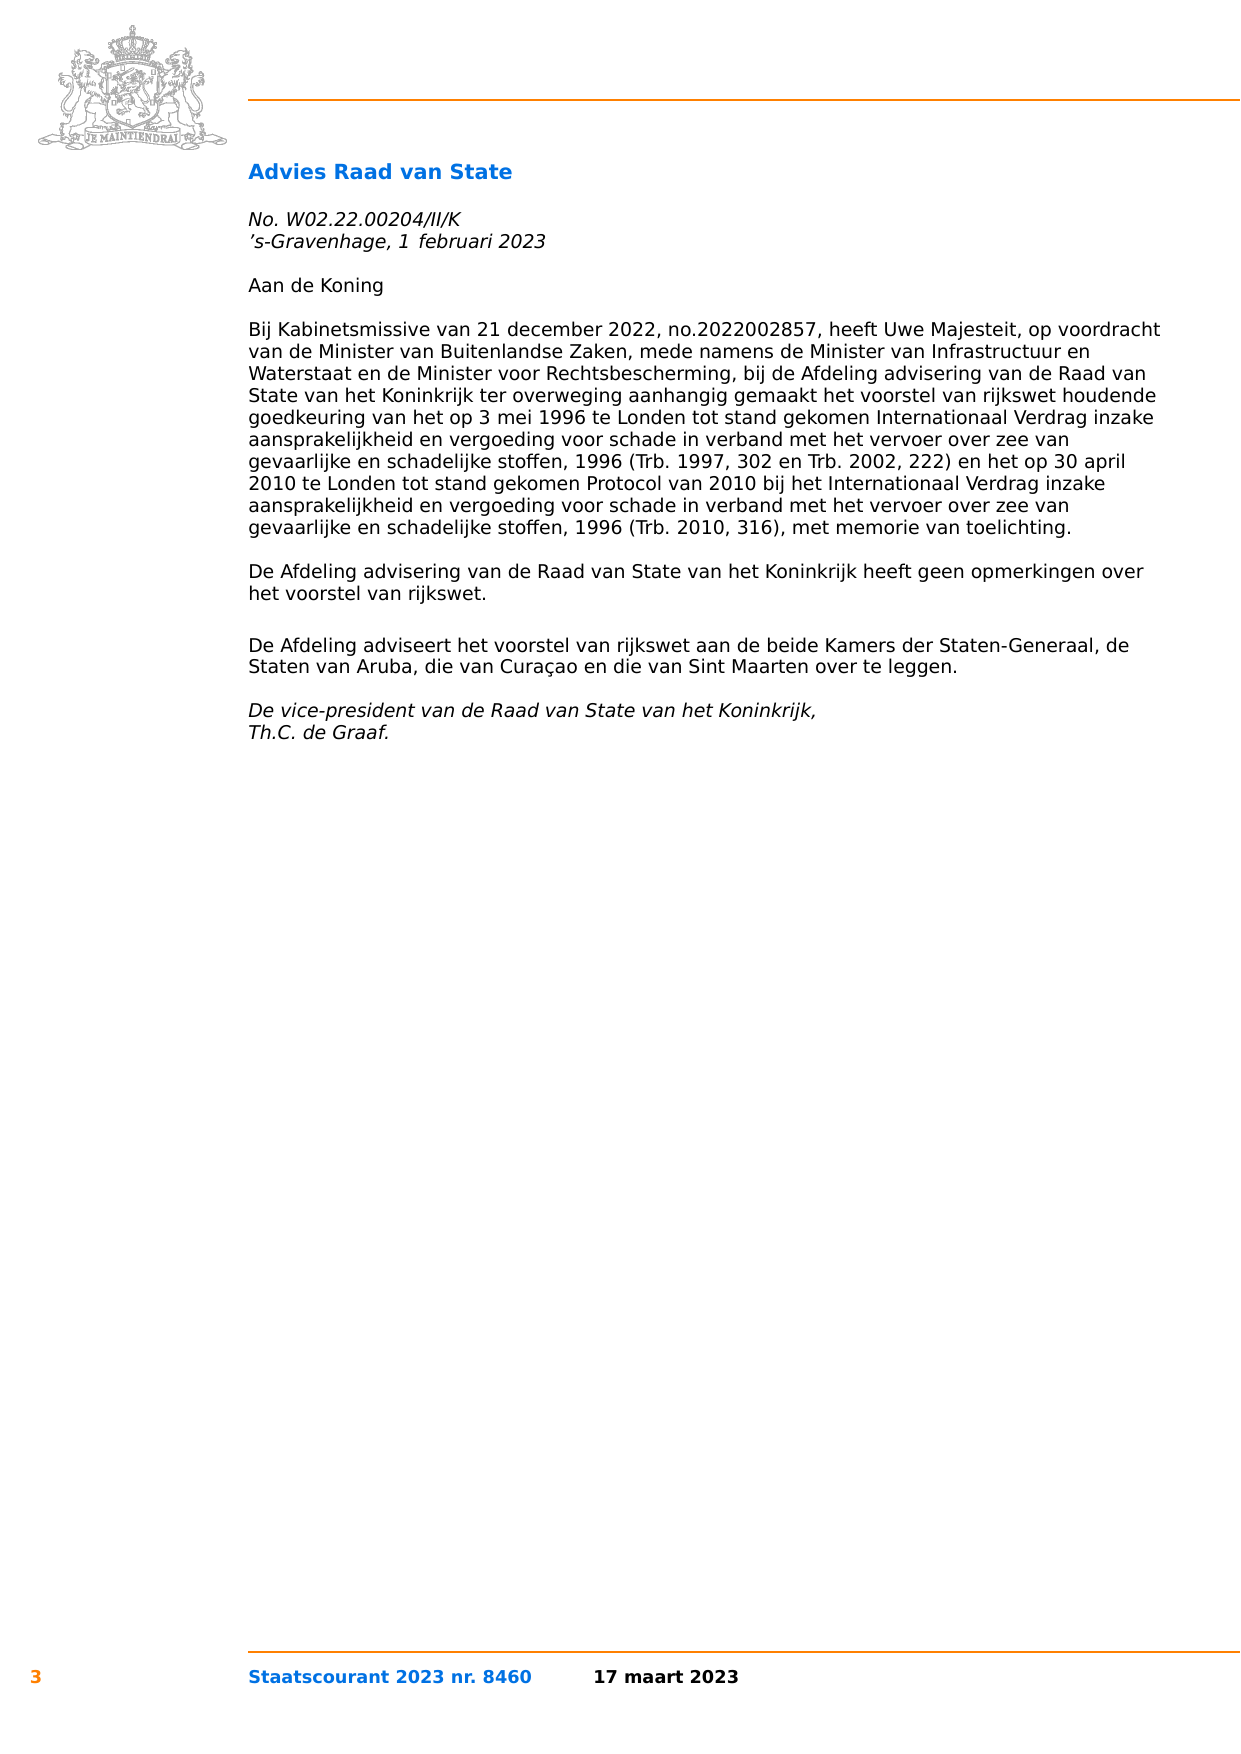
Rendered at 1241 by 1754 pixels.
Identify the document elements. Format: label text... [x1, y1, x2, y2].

picture [38, 25, 227, 150]
text De Afdeling adviseert het voorstel van rijkswet aan de beide Kamers der Staten-Generaal, de Staten van Aruba, die van Curaçao en die van Sint Maarten over te leggen. [248, 634, 1163, 678]
text De vice-president van de Raad van State van het Koninkrijk, Th.C. de Graaf. [248, 700, 1163, 744]
subtitle Advies Raad van State [248, 160, 1163, 184]
text ’s-Gravenhage, 1 februari 2023 [248, 231, 1163, 253]
text Bij Kabinetsmissive van 21 december 2022, no.2022002857, heeft Uwe Majesteit, op voordracht van de Minister van Buitenlandse Zaken, mede namens de Minister van Infrastructuur en Waterstaat en de Minister voor Rechtsbescherming, bij de Afdeling advisering van de Raad van State van het Koninkrijk ter overweging aanhangig gemaakt het voorstel van rijkswet houdende goedkeuring van het op 3 mei 1996 te Londen tot stand gekomen Internationaal Verdrag inzake aansprakelijkheid en vergoeding voor schade in verband met het vervoer over zee van gevaarlijke en schadelijke stoffen, 1996 (Trb. 1997, 302 en Trb. 2002, 222) en het op 30 april 2010 te Londen tot stand gekomen Protocol van 2010 bij het Internationaal Verdrag inzake aansprakelijkheid en vergoeding voor schade in verband met het vervoer over zee van gevaarlijke en schadelijke stoffen, 1996 (Trb. 2010, 316), met memorie van toelichting. [248, 319, 1163, 539]
text Aan de Koning [248, 275, 1163, 297]
text No. W02.22.00204/II/K [248, 209, 1163, 231]
text De Afdeling advisering van de Raad van State van het Koninkrijk heeft geen opmerkingen over het voorstel van rijkswet. [248, 561, 1163, 604]
